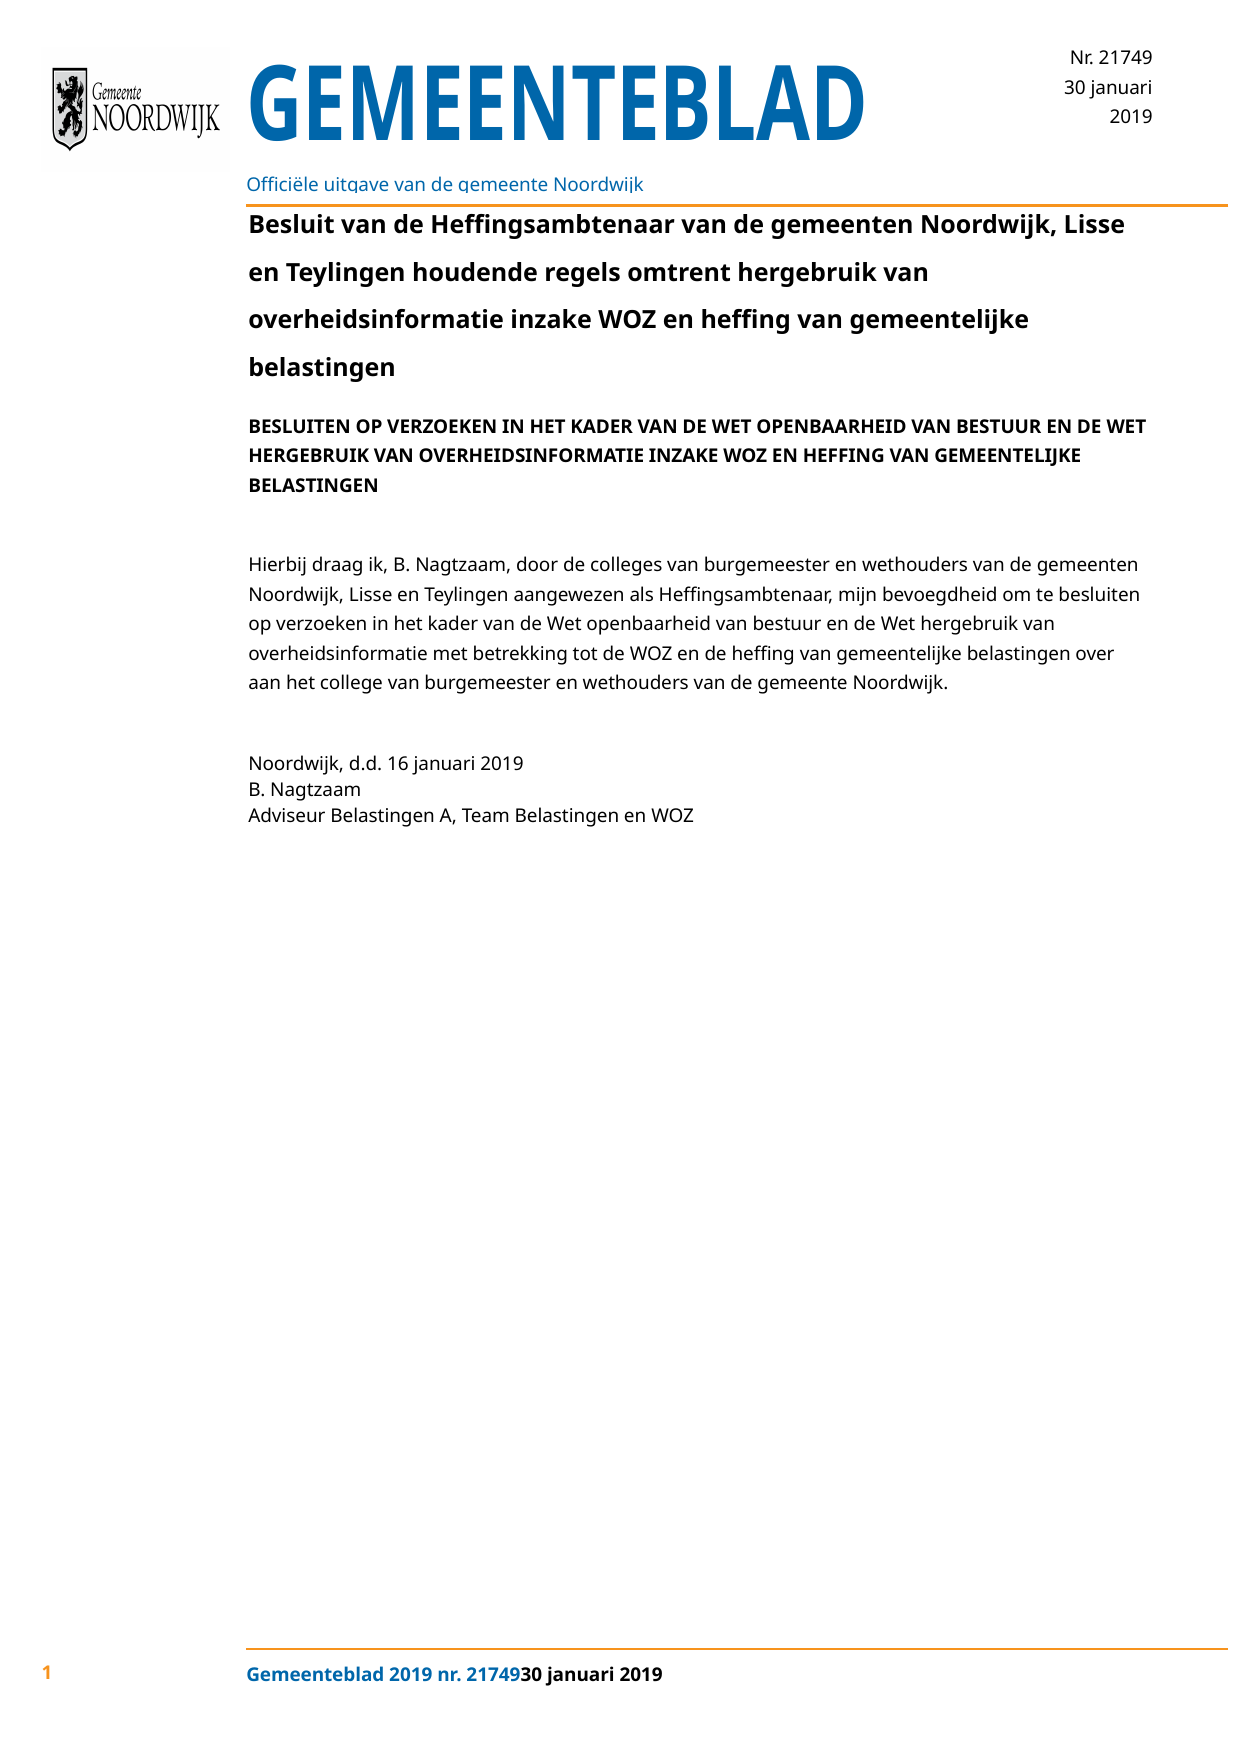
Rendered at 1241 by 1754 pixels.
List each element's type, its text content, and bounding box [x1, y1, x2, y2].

text Noordwijk, d.d. 16 januari 2019 [248, 751, 1152, 776]
text BESLUITEN OP VERZOEKEN IN HET KADER VAN DE WET OPENBAARHEID VAN BESTUUR EN DE WET HERGEBRUIK VAN OVERHEIDSINFORMATIE INZAKE WOZ EN HEFFING VAN GEMEENTELIJKE BELASTINGEN [248, 413, 1152, 498]
text B. Nagtzaam [248, 776, 1152, 802]
text Hierbij draag ik, B. Nagtzaam, door de colleges van burgemeester en wethouders van de gemeenten Noordwijk, Lisse en Teylingen aangewezen als Heffingsambtenaar, mijn bevoegdheid om te besluiten op verzoeken in het kader van de Wet openbaarheid van bestuur en de Wet hergebruik van overheidsinformatie met betrekking tot de WOZ en de heffing van gemeentelijke belastingen over aan het college van burgemeester en wethouders van de gemeente Noordwijk. [248, 551, 1152, 695]
text Adviseur Belastingen A, Team Belastingen en WOZ [248, 802, 1152, 828]
text Besluit van de Heffingsambtenaar van de gemeenten Noordwijk, Lisse en Teylingen houdende regels omtrent hergebruik van overheidsinformatie inzake WOZ en heffing van gemeentelijke belastingen [248, 207, 1152, 384]
picture [41, 47, 231, 172]
